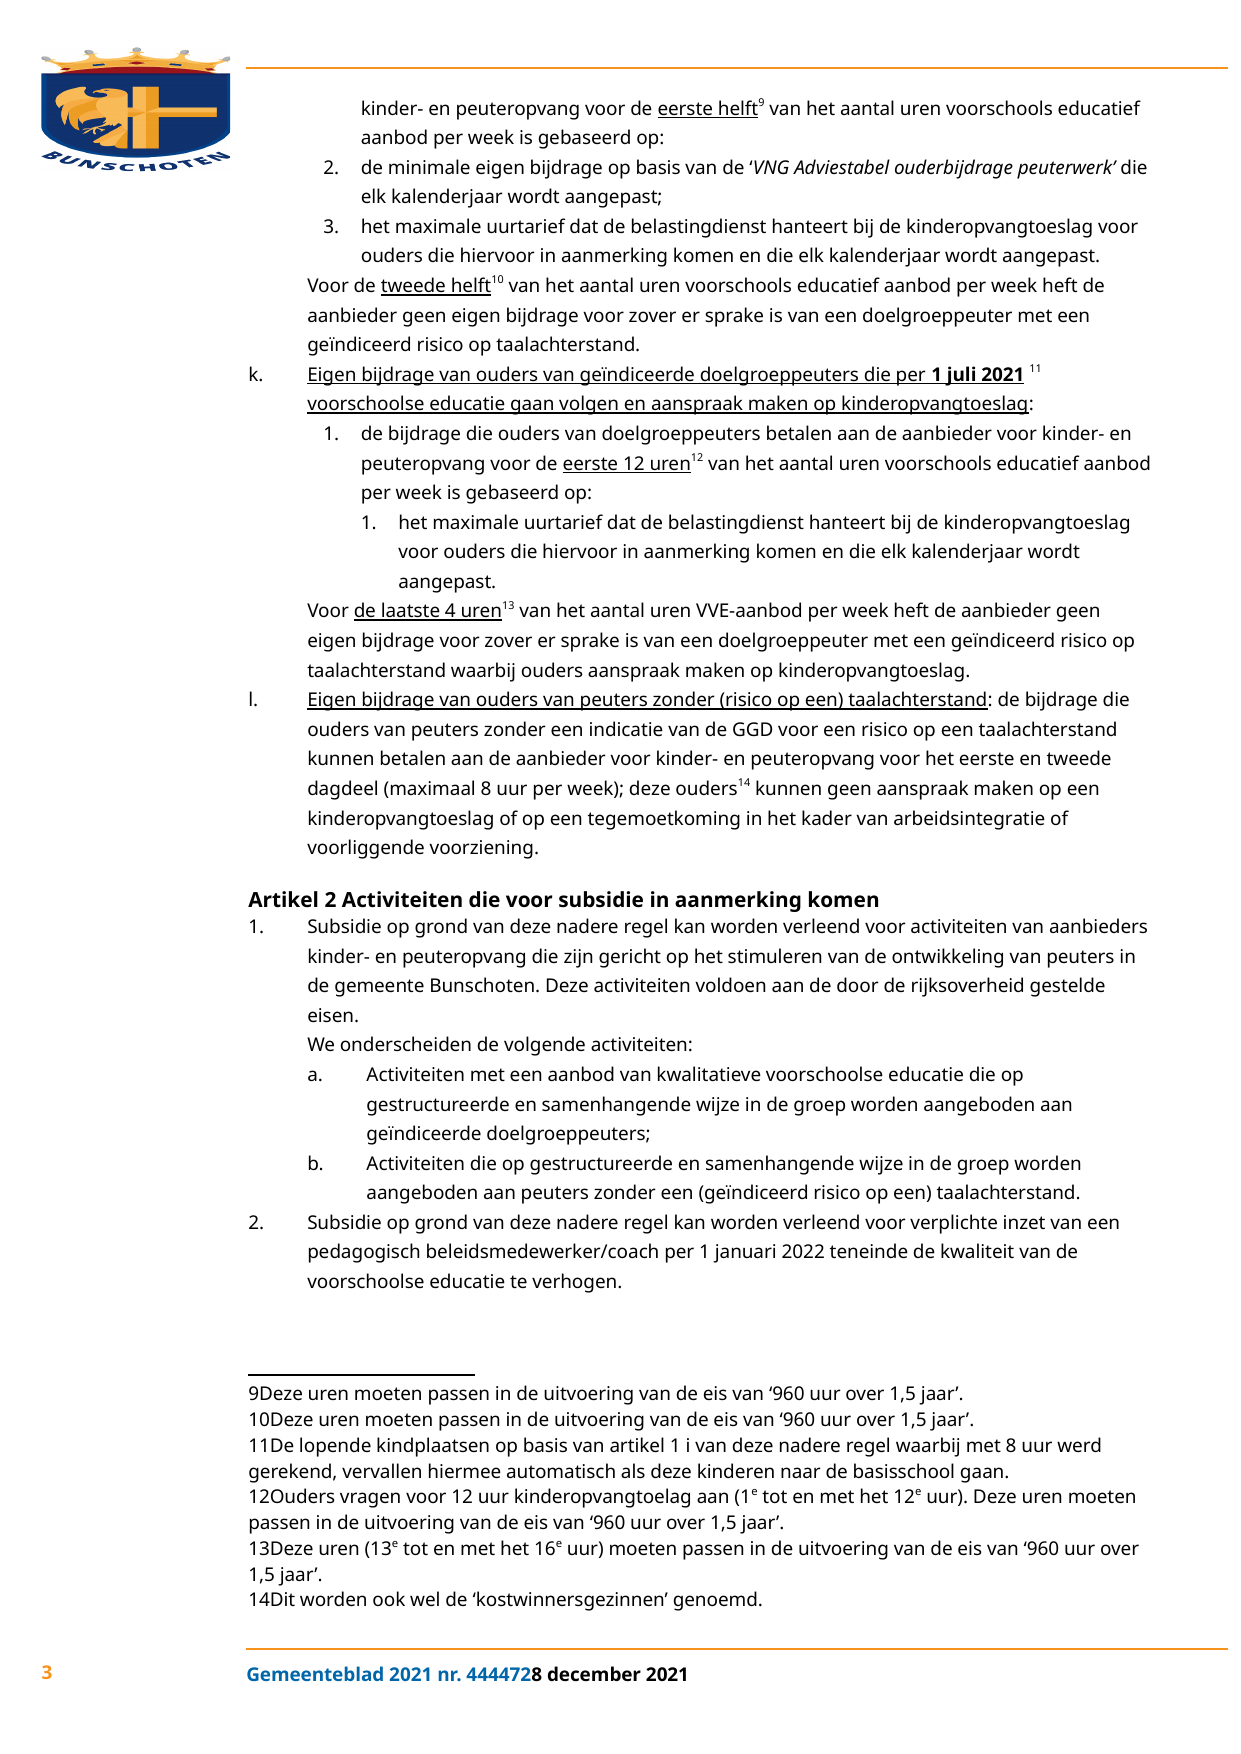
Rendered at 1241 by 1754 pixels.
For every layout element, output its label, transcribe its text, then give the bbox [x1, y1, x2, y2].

picture [41, 47, 231, 172]
list Eigen bijdrage van ouders van peuters zonder (risico op een) taalachterstand: de bijdrage die ouders van peuters zonder een indicatie van de GGD voor een risico op een taalachterstand kunnen betalen aan de aanbieder voor kinder- en peuteropvang voor het eerste en tweede dagdeel (maximaal 8 uur per week); deze ouders kunnen geen aanspraak maken op een kinderopvangtoeslag of op een tegemoetkoming in het kader van arbeidsintegratie of voorliggende voorziening. [248, 686, 1152, 860]
list de bijdrage die ouders van doelgroeppeuters betalen aan de aanbieder voor kinder- en peuteropvang voor de eerste 12 uren van het aantal uren voorschools educatief aanbod per week is gebaseerd op: [323, 420, 1152, 505]
list Eigen bijdrage van ouders van geïndiceerde doelgroeppeuters die per 1 juli 2021 voorschoolse educatie gaan volgen en aanspraak maken op kinderopvangtoeslag: [248, 361, 1152, 416]
list Activiteiten met een aanbod van kwalitatieve voorschoolse educatie die op gestructureerde en samenhangende wijze in de groep worden aangeboden aan geïndiceerde doelgroeppeuters; [307, 1061, 1152, 1146]
list kinder- en peuteropvang voor de eerste helft van het aantal uren voorschools educatief aanbod per week is gebaseerd op: [323, 95, 1152, 150]
list het maximale uurtarief dat de belastingdienst hanteert bij de kinderopvangtoeslag voor ouders die hiervoor in aanmerking komen en die elk kalenderjaar wordt aangepast. [323, 213, 1152, 268]
list We onderscheiden de volgende activiteiten: [248, 1032, 1152, 1057]
list Deze uren moeten passen in de uitvoering van de eis van ‘960 uur over 1,5 jaar’. [248, 1381, 1152, 1406]
list Voor de laatste 4 uren van het aantal uren VVE-aanbod per week heft de aanbieder geen eigen bijdrage voor zover er sprake is van een doelgroeppeuter met een geïndiceerd risico op taalachterstand waarbij ouders aanspraak maken op kinderopvangtoeslag. [248, 598, 1152, 683]
list Activiteiten die op gestructureerde en samenhangende wijze in de groep worden aangeboden aan peuters zonder een (geïndiceerd risico op een) taalachterstand. [307, 1150, 1152, 1205]
list Deze uren (13e tot en met het 16e uur) moeten passen in de uitvoering van de eis van ‘960 uur over 1,5 jaar’. [248, 1535, 1152, 1586]
list Subsidie op grond van deze nadere regel kan worden verleend voor activiteiten van aanbieders kinder- en peuteropvang die zijn gericht op het stimuleren van de ontwikkeling van peuters in de gemeente Bunschoten. Deze activiteiten voldoen aan de door de rijksoverheid gestelde eisen. [248, 913, 1152, 1028]
list de minimale eigen bijdrage op basis van de ‘VNG Adviestabel ouderbijdrage peuterwerk’ die elk kalenderjaar wordt aangepast; [323, 154, 1152, 209]
list Deze uren moeten passen in de uitvoering van de eis van ‘960 uur over 1,5 jaar’. [248, 1406, 1152, 1432]
text Artikel 2 Activiteiten die voor subsidie in aanmerking komen [248, 885, 1152, 913]
list Voor de tweede helft van het aantal uren voorschools educatief aanbod per week heft de aanbieder geen eigen bijdrage voor zover er sprake is van een doelgroeppeuter met een geïndiceerd risico op taalachterstand. [248, 272, 1152, 357]
list De lopende kindplaatsen op basis van artikel 1 i van deze nadere regel waarbij met 8 uur werd gerekend, vervallen hiermee automatisch als deze kinderen naar de basisschool gaan. [248, 1432, 1152, 1483]
list Subsidie op grond van deze nadere regel kan worden verleend voor verplichte inzet van een pedagogisch beleidsmedewerker/coach per 1 januari 2022 teneinde de kwaliteit van de voorschoolse educatie te verhogen. [248, 1209, 1152, 1294]
list het maximale uurtarief dat de belastingdienst hanteert bij de kinderopvangtoeslag voor ouders die hiervoor in aanmerking komen en die elk kalenderjaar wordt aangepast. [361, 509, 1152, 594]
list Dit worden ook wel de ‘kostwinnersgezinnen’ genoemd. [248, 1586, 1152, 1612]
list Ouders vragen voor 12 uur kinderopvangtoelag aan (1e tot en met het 12e uur). Deze uren moeten passen in de uitvoering van de eis van ‘960 uur over 1,5 jaar’. [248, 1483, 1152, 1535]
